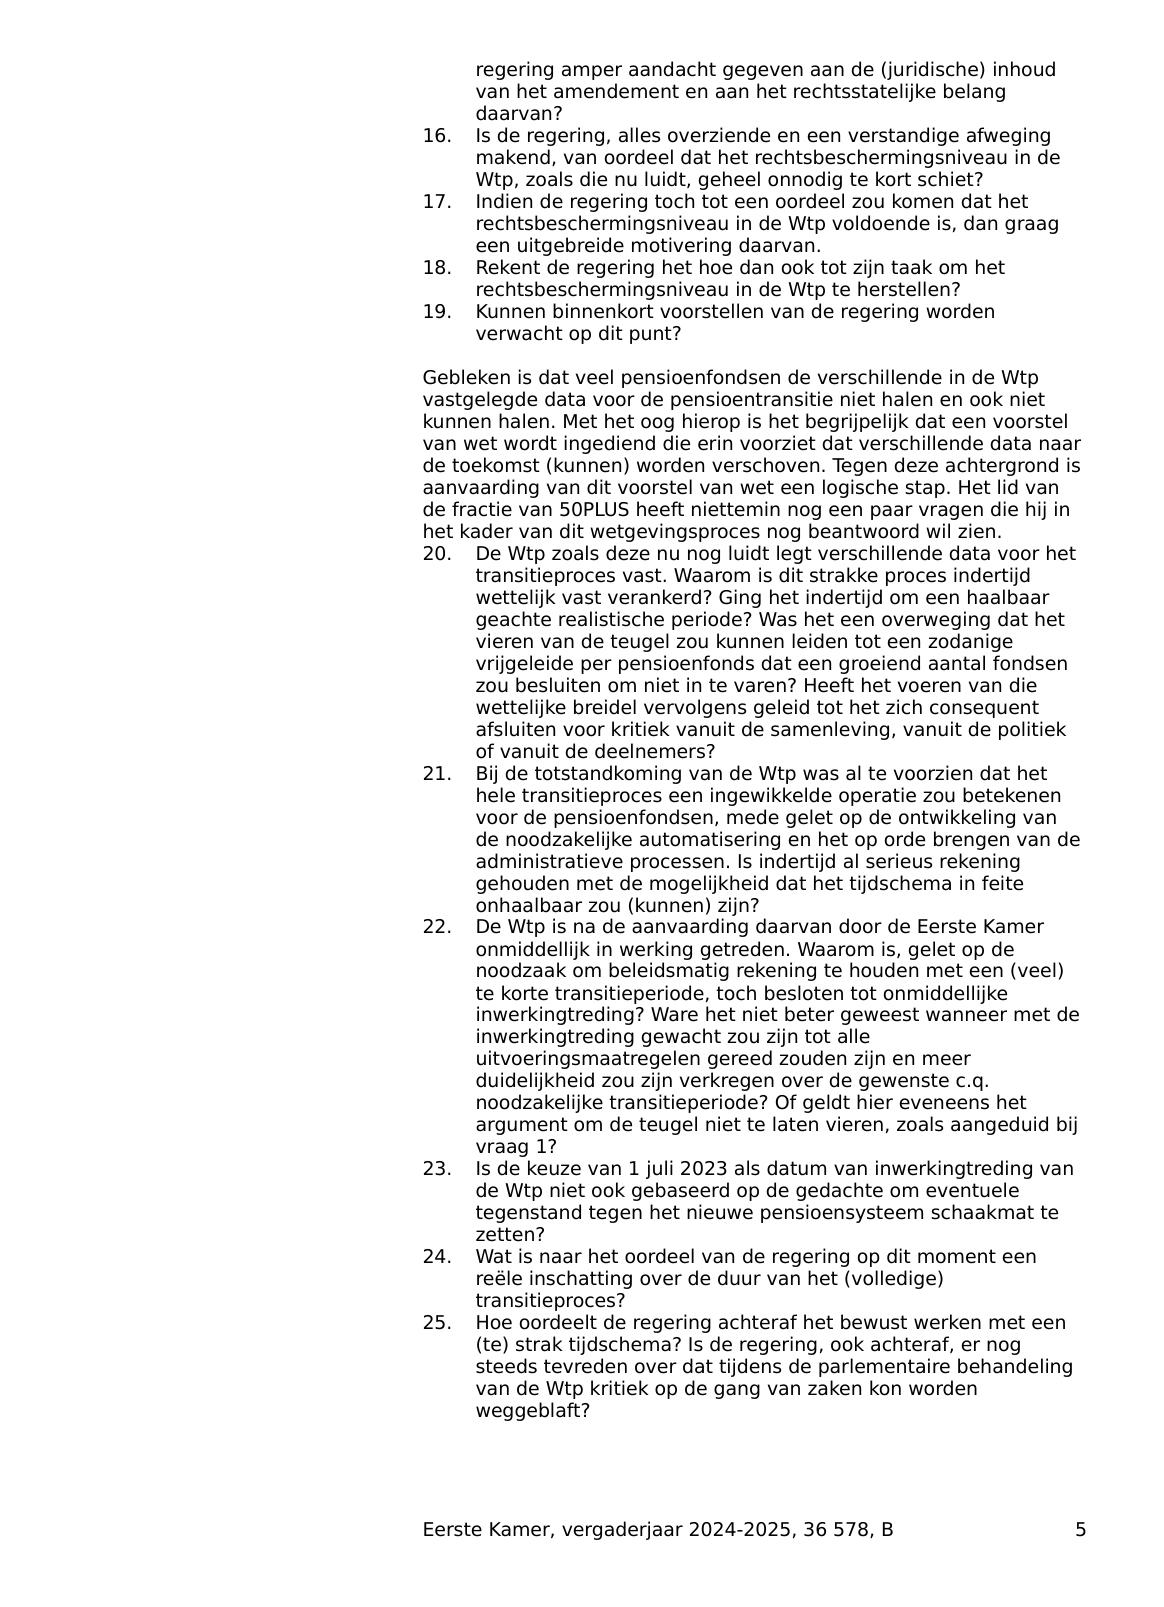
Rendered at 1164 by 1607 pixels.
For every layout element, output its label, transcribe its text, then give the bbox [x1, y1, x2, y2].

text regering amper aandacht gegeven aan de (juridische) inhoud van het amendement en aan het rechtsstatelijke belang daarvan? [422, 59, 1087, 125]
text 20. De Wtp zoals deze nu nog luidt legt verschillende data voor het transitieproces vast. Waarom is dit strakke proces indertijd wettelijk vast verankerd? Ging het indertijd om een haalbaar geachte realistische periode? Was het een overweging dat het vieren van de teugel zou kunnen leiden tot een zodanige vrijgeleide per pensioenfonds dat een groeiend aantal fondsen zou besluiten om niet in te varen? Heeft het voeren van die wettelijke breidel vervolgens geleid tot het zich consequent afsluiten voor kritiek vanuit de samenleving, vanuit de politiek of vanuit de deelnemers? [422, 543, 1087, 763]
text 18. Rekent de regering het hoe dan ook tot zijn taak om het rechtsbeschermingsniveau in de Wtp te herstellen? [422, 257, 1087, 301]
text 24. Wat is naar het oordeel van de regering op dit moment een reële inschatting over de duur van het (volledige) transitieproces? [422, 1246, 1087, 1312]
text 17. Indien de regering toch tot een oordeel zou komen dat het rechtsbeschermingsniveau in de Wtp voldoende is, dan graag een uitgebreide motivering daarvan. [422, 191, 1087, 257]
text 19. Kunnen binnenkort voorstellen van de regering worden verwacht op dit punt? [422, 301, 1087, 345]
text 25. Hoe oordeelt de regering achteraf het bewust werken met een (te) strak tijdschema? Is de regering, ook achteraf, er nog steeds tevreden over dat tijdens de parlementaire behandeling van de Wtp kritiek op de gang van zaken kon worden weggeblaft? [422, 1312, 1087, 1422]
text 22. De Wtp is na de aanvaarding daarvan door de Eerste Kamer onmiddellijk in werking getreden. Waarom is, gelet op de noodzaak om beleidsmatig rekening te houden met een (veel) te korte transitieperiode, toch besloten tot onmiddellijke inwerkingtreding? Ware het niet beter geweest wanneer met de inwerkingtreding gewacht zou zijn tot alle uitvoeringsmaatregelen gereed zouden zijn en meer duidelijkheid zou zijn verkregen over de gewenste c.q. noodzakelijke transitieperiode? Of geldt hier eveneens het argument om de teugel niet te laten vieren, zoals aangeduid bij vraag 1? [422, 916, 1087, 1158]
text Gebleken is dat veel pensioenfondsen de verschillende in de Wtp vastgelegde data voor de pensioentransitie niet halen en ook niet kunnen halen. Met het oog hierop is het begrijpelijk dat een voorstel van wet wordt ingediend die erin voorziet dat verschillende data naar de toekomst (kunnen) worden verschoven. Tegen deze achtergrond is aanvaarding van dit voorstel van wet een logische stap. Het lid van de fractie van 50PLUS heeft niettemin nog een paar vragen die hij in het kader van dit wetgevingsproces nog beantwoord wil zien. [422, 367, 1087, 543]
text 16. Is de regering, alles overziende en een verstandige afweging makend, van oordeel dat het rechtsbeschermingsniveau in de Wtp, zoals die nu luidt, geheel onnodig te kort schiet? [422, 125, 1087, 191]
text 23. Is de keuze van 1 juli 2023 als datum van inwerkingtreding van de Wtp niet ook gebaseerd op de gedachte om eventuele tegenstand tegen het nieuwe pensioensysteem schaakmat te zetten? [422, 1158, 1087, 1246]
text 21. Bij de totstandkoming van de Wtp was al te voorzien dat het hele transitieproces een ingewikkelde operatie zou betekenen voor de pensioenfondsen, mede gelet op de ontwikkeling van de noodzakelijke automatisering en het op orde brengen van de administratieve processen. Is indertijd al serieus rekening gehouden met de mogelijkheid dat het tijdschema in feite onhaalbaar zou (kunnen) zijn? [422, 763, 1087, 916]
